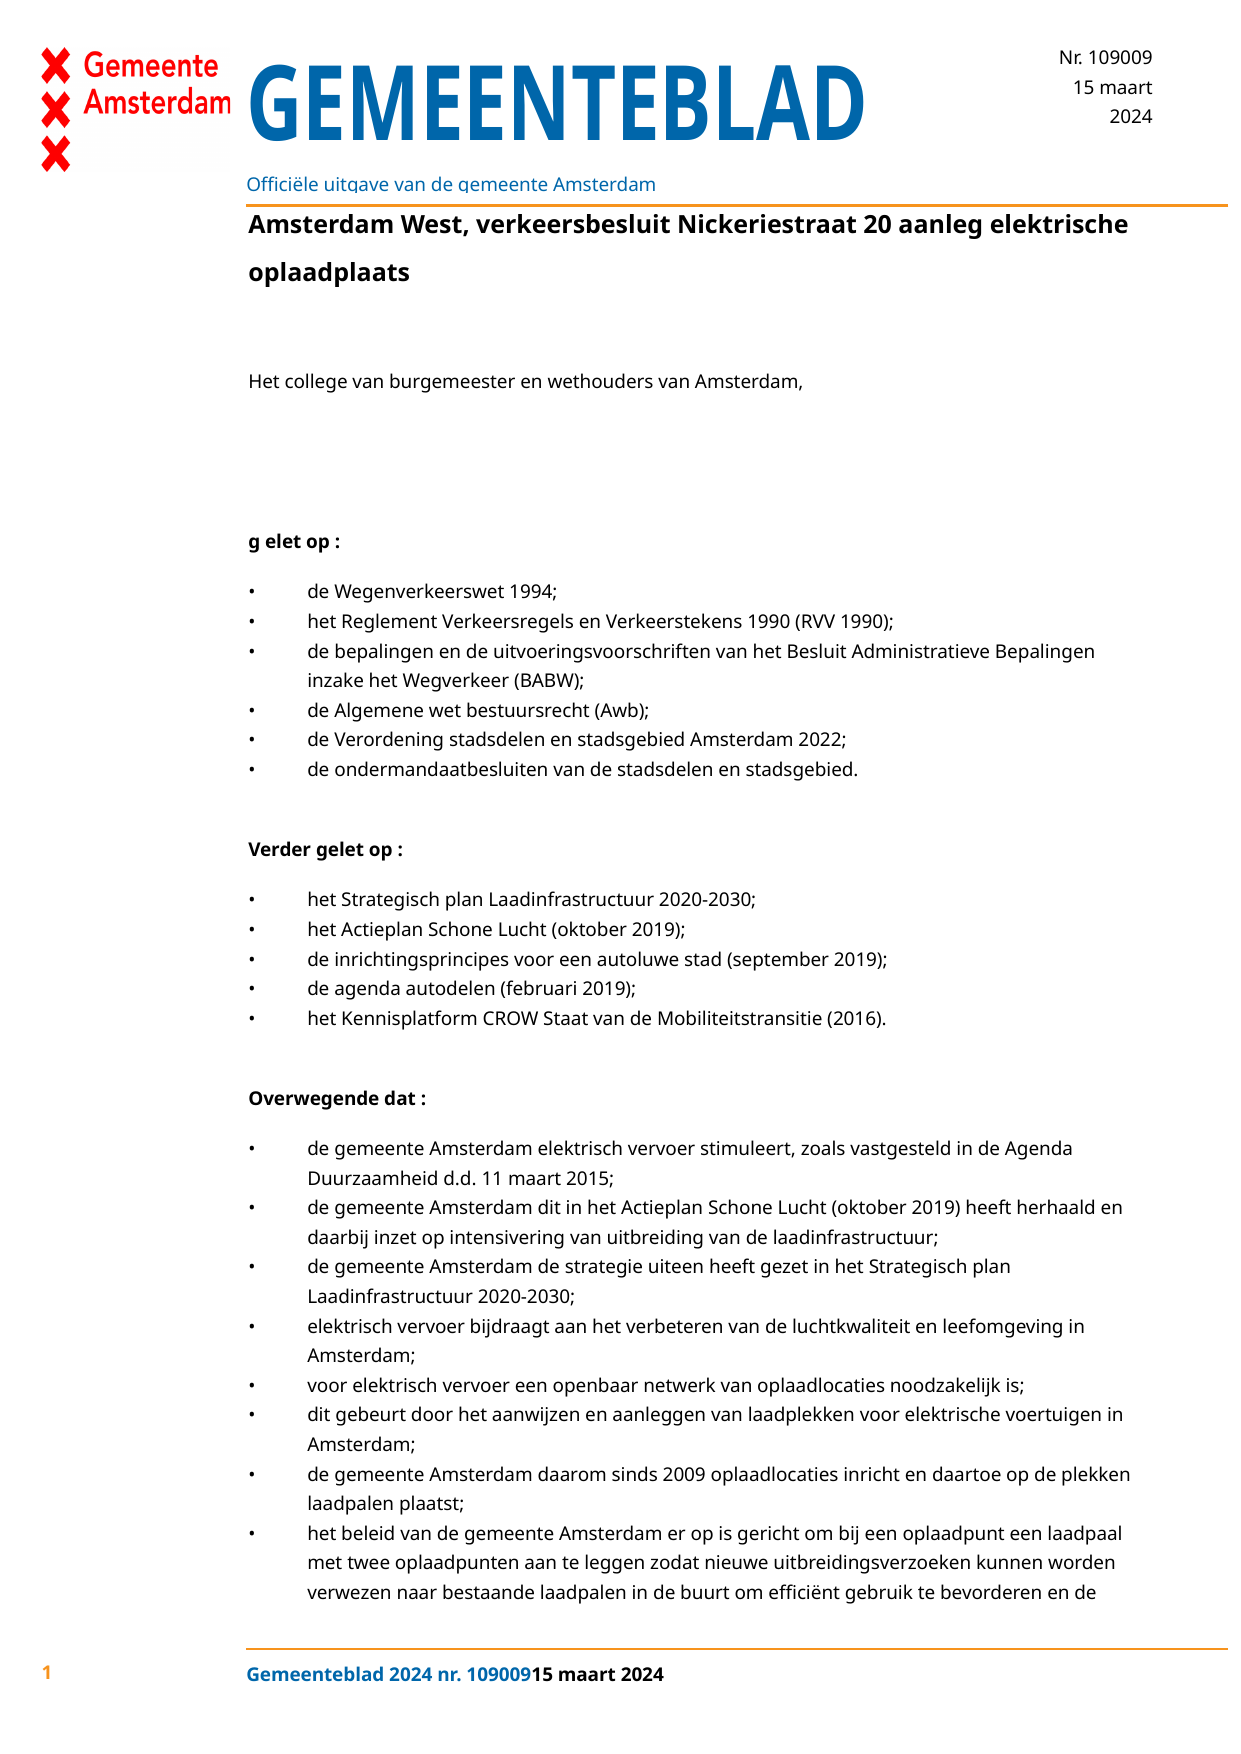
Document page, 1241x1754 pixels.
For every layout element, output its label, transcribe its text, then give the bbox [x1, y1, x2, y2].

list de Verordening stadsdelen en stadsgebied Amsterdam 2022; [248, 727, 1152, 752]
list de Wegenverkeerswet 1994; [248, 579, 1152, 604]
list de agenda autodelen (februari 2019); [248, 975, 1152, 1001]
list elektrisch vervoer bijdraagt aan het verbeteren van de luchtkwaliteit en leefomgeving in Amsterdam; [248, 1313, 1152, 1368]
list het Strategisch plan Laadinfrastructuur 2020-2030; [248, 887, 1152, 912]
picture [41, 47, 231, 172]
text Amsterdam West, verkeersbesluit Nickeriestraat 20 aanleg elektrische oplaadplaats [248, 207, 1152, 288]
list het beleid van de gemeente Amsterdam er op is gericht om bij een oplaadpunt een laadpaal met twee oplaadpunten aan te leggen zodat nieuwe uitbreidingsverzoeken kunnen worden verwezen naar bestaande laadpalen in de buurt om efficiënt gebruik te bevorderen en de [248, 1520, 1152, 1605]
list de bepalingen en de uitvoeringsvoorschriften van het Besluit Administratieve Bepalingen inzake het Wegverkeer (BABW); [248, 638, 1152, 693]
list de gemeente Amsterdam dit in het Actieplan Schone Lucht (oktober 2019) heeft herhaald en daarbij inzet op intensivering van uitbreiding van de laadinfrastructuur; [248, 1194, 1152, 1250]
list het Actieplan Schone Lucht (oktober 2019); [248, 916, 1152, 942]
text Het college van burgemeester en wethouders van Amsterdam, [248, 368, 1152, 394]
text Overwegende dat : [248, 1085, 1152, 1111]
list voor elektrisch vervoer een openbaar netwerk van oplaadlocaties noodzakelijk is; [248, 1372, 1152, 1398]
list de Algemene wet bestuursrecht (Awb); [248, 697, 1152, 723]
list de ondermandaatbesluiten van de stadsdelen en stadsgebied. [248, 756, 1152, 782]
list het Reglement Verkeersregels en Verkeerstekens 1990 (RVV 1990); [248, 608, 1152, 634]
list dit gebeurt door het aanwijzen en aanleggen van laadplekken voor elektrische voertuigen in Amsterdam; [248, 1402, 1152, 1457]
list de gemeente Amsterdam daarom sinds 2009 oplaadlocaties inricht en daartoe op de plekken laadpalen plaatst; [248, 1461, 1152, 1516]
text Verder gelet op : [248, 836, 1152, 862]
list de gemeente Amsterdam elektrisch vervoer stimuleert, zoals vastgesteld in de Agenda Duurzaamheid d.d. 11 maart 2015; [248, 1135, 1152, 1191]
list de inrichtingsprincipes voor een autoluwe stad (september 2019); [248, 946, 1152, 971]
list de gemeente Amsterdam de strategie uiteen heeft gezet in het Strategisch plan Laadinfrastructuur 2020-2030; [248, 1254, 1152, 1309]
text g elet op : [248, 528, 1152, 554]
list het Kennisplatform CROW Staat van de Mobiliteitstransitie (2016). [248, 1005, 1152, 1031]
